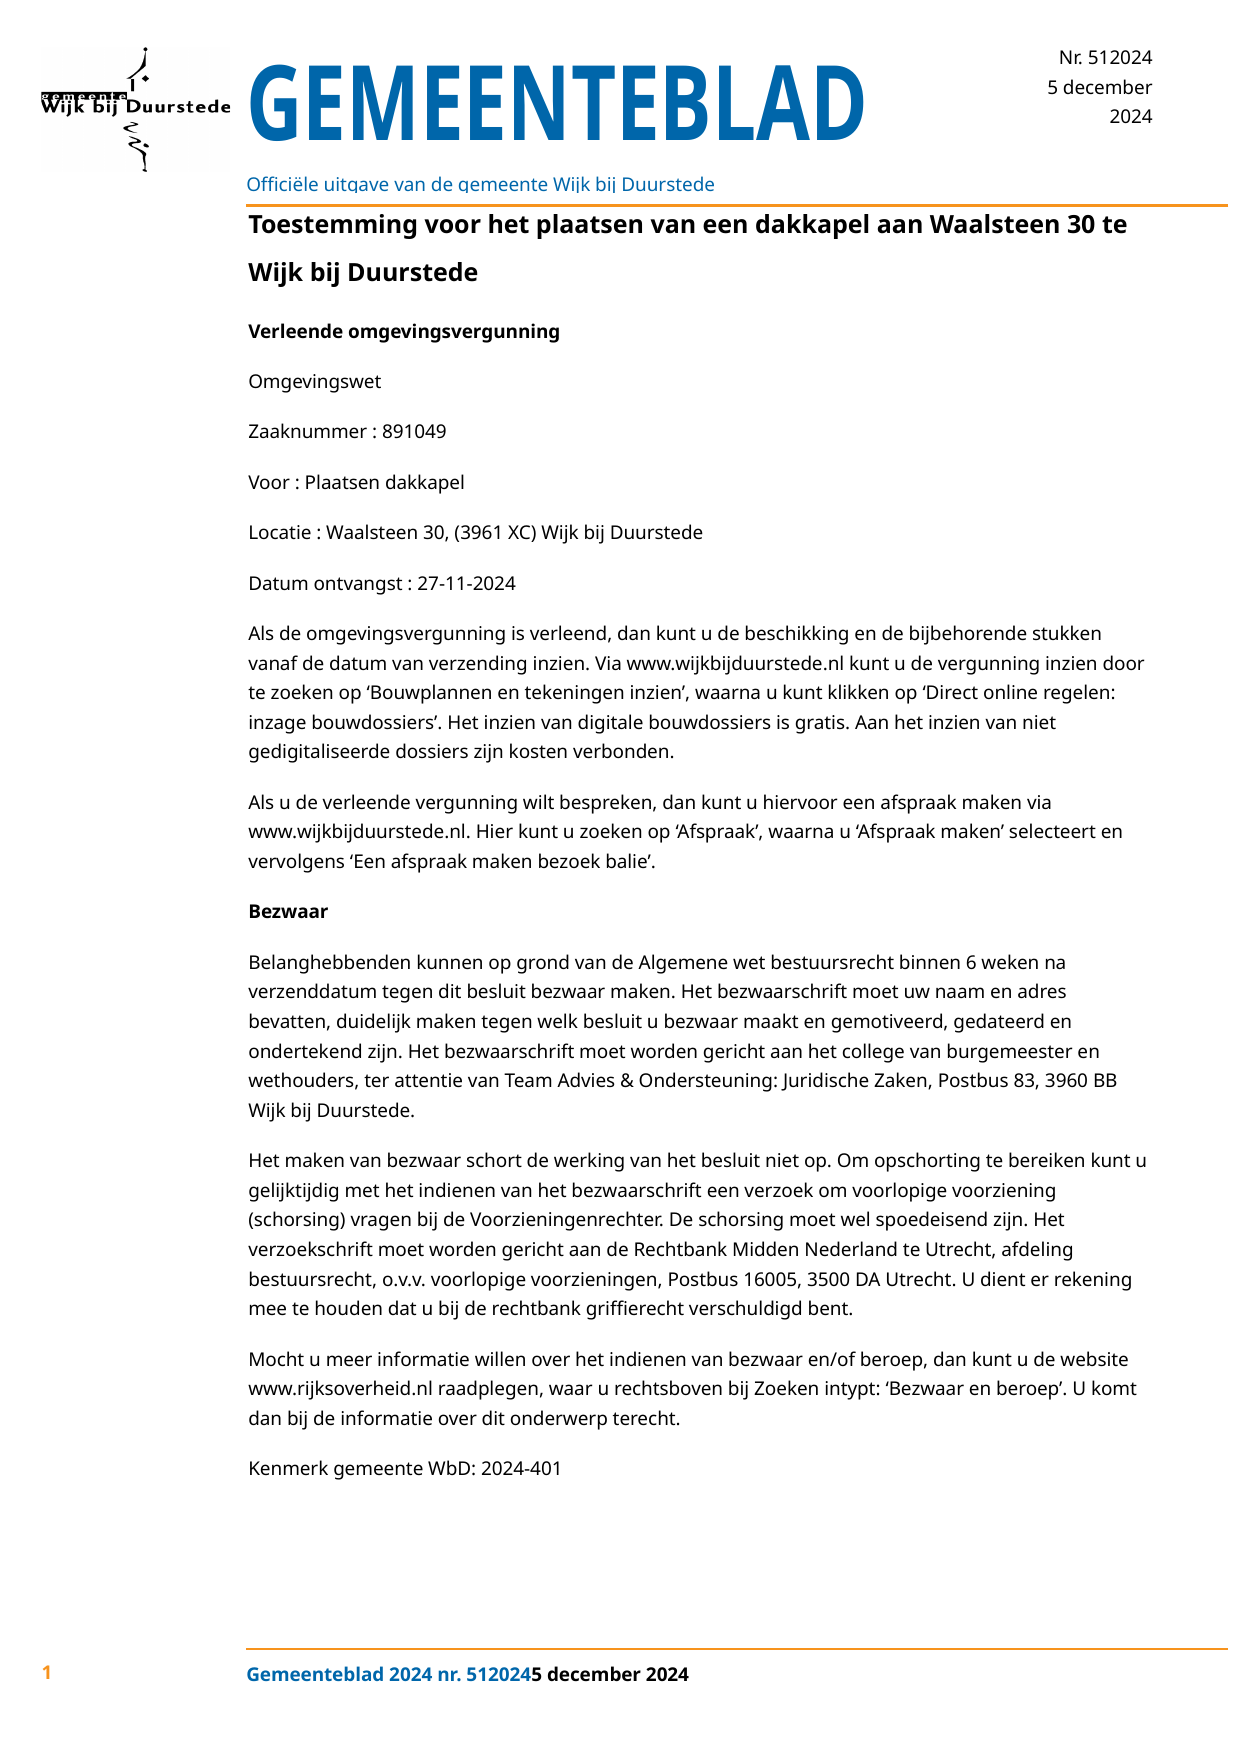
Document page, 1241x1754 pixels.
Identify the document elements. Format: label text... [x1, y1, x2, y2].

picture [41, 47, 231, 172]
text Toestemming voor het plaatsen van een dakkapel aan Waalsteen 30 te Wijk bij Duurstede [248, 207, 1152, 288]
text Kenmerk gemeente WbD: 2024-401 [248, 1455, 1152, 1481]
text Datum ontvangst : 27-11-2024 [248, 570, 1152, 596]
text Locatie : Waalsteen 30, (3961 XC) Wijk bij Duurstede [248, 519, 1152, 545]
text Als de omgevingsvergunning is verleend, dan kunt u de beschikking en de bijbehorende stukken vanaf de datum van verzending inzien. Via www.wijkbijduurstede.nl kunt u de vergunning inzien door te zoeken op ‘Bouwplannen en tekeningen inzien’, waarna u kunt klikken op ‘Direct online regelen: inzage bouwdossiers’. Het inzien van digitale bouwdossiers is gratis. Aan het inzien van niet gedigitaliseerde dossiers zijn kosten verbonden. [248, 620, 1152, 764]
text Omgevingswet [248, 368, 1152, 394]
text Het maken van bezwaar schort de werking van het besluit niet op. Om opschorting te bereiken kunt u gelijktijdig met het indienen van het bezwaarschrift een verzoek om voorlopige voorziening (schorsing) vragen bij de Voorzieningenrechter. De schorsing moet wel spoedeisend zijn. Het verzoekschrift moet worden gericht aan de Rechtbank Midden Nederland te Utrecht, afdeling bestuursrecht, o.v.v. voorlopige voorzieningen, Postbus 16005, 3500 DA Utrecht. U dient er rekening mee te houden dat u bij de rechtbank griffierecht verschuldigd bent. [248, 1147, 1152, 1321]
text Bezwaar [248, 899, 1152, 924]
text Zaaknummer : 891049 [248, 419, 1152, 444]
text Mocht u meer informatie willen over het indienen van bezwaar en/of beroep, dan kunt u de website www.rijksoverheid.nl raadplegen, waar u rechtsboven bij Zoeken intypt: ‘Bezwaar en beroep’. U komt dan bij de informatie over dit onderwerp terecht. [248, 1346, 1152, 1431]
text Verleende omgevingsvergunning [248, 318, 1152, 344]
text Als u de verleende vergunning wilt bespreken, dan kunt u hiervoor een afspraak maken via www.wijkbijduurstede.nl. Hier kunt u zoeken op ‘Afspraak’, waarna u ‘Afspraak maken’ selecteert en vervolgens ‘Een afspraak maken bezoek balie’. [248, 789, 1152, 874]
text Belanghebbenden kunnen op grond van de Algemene wet bestuursrecht binnen 6 weken na verzenddatum tegen dit besluit bezwaar maken. Het bezwaarschrift moet uw naam en adres bevatten, duidelijk maken tegen welk besluit u bezwaar maakt en gemotiveerd, gedateerd en ondertekend zijn. Het bezwaarschrift moet worden gericht aan het college van burgemeester en wethouders, ter attentie van Team Advies & Ondersteuning: Juridische Zaken, Postbus 83, 3960 BB Wijk bij Duurstede. [248, 949, 1152, 1123]
text Voor : Plaatsen dakkapel [248, 469, 1152, 495]
